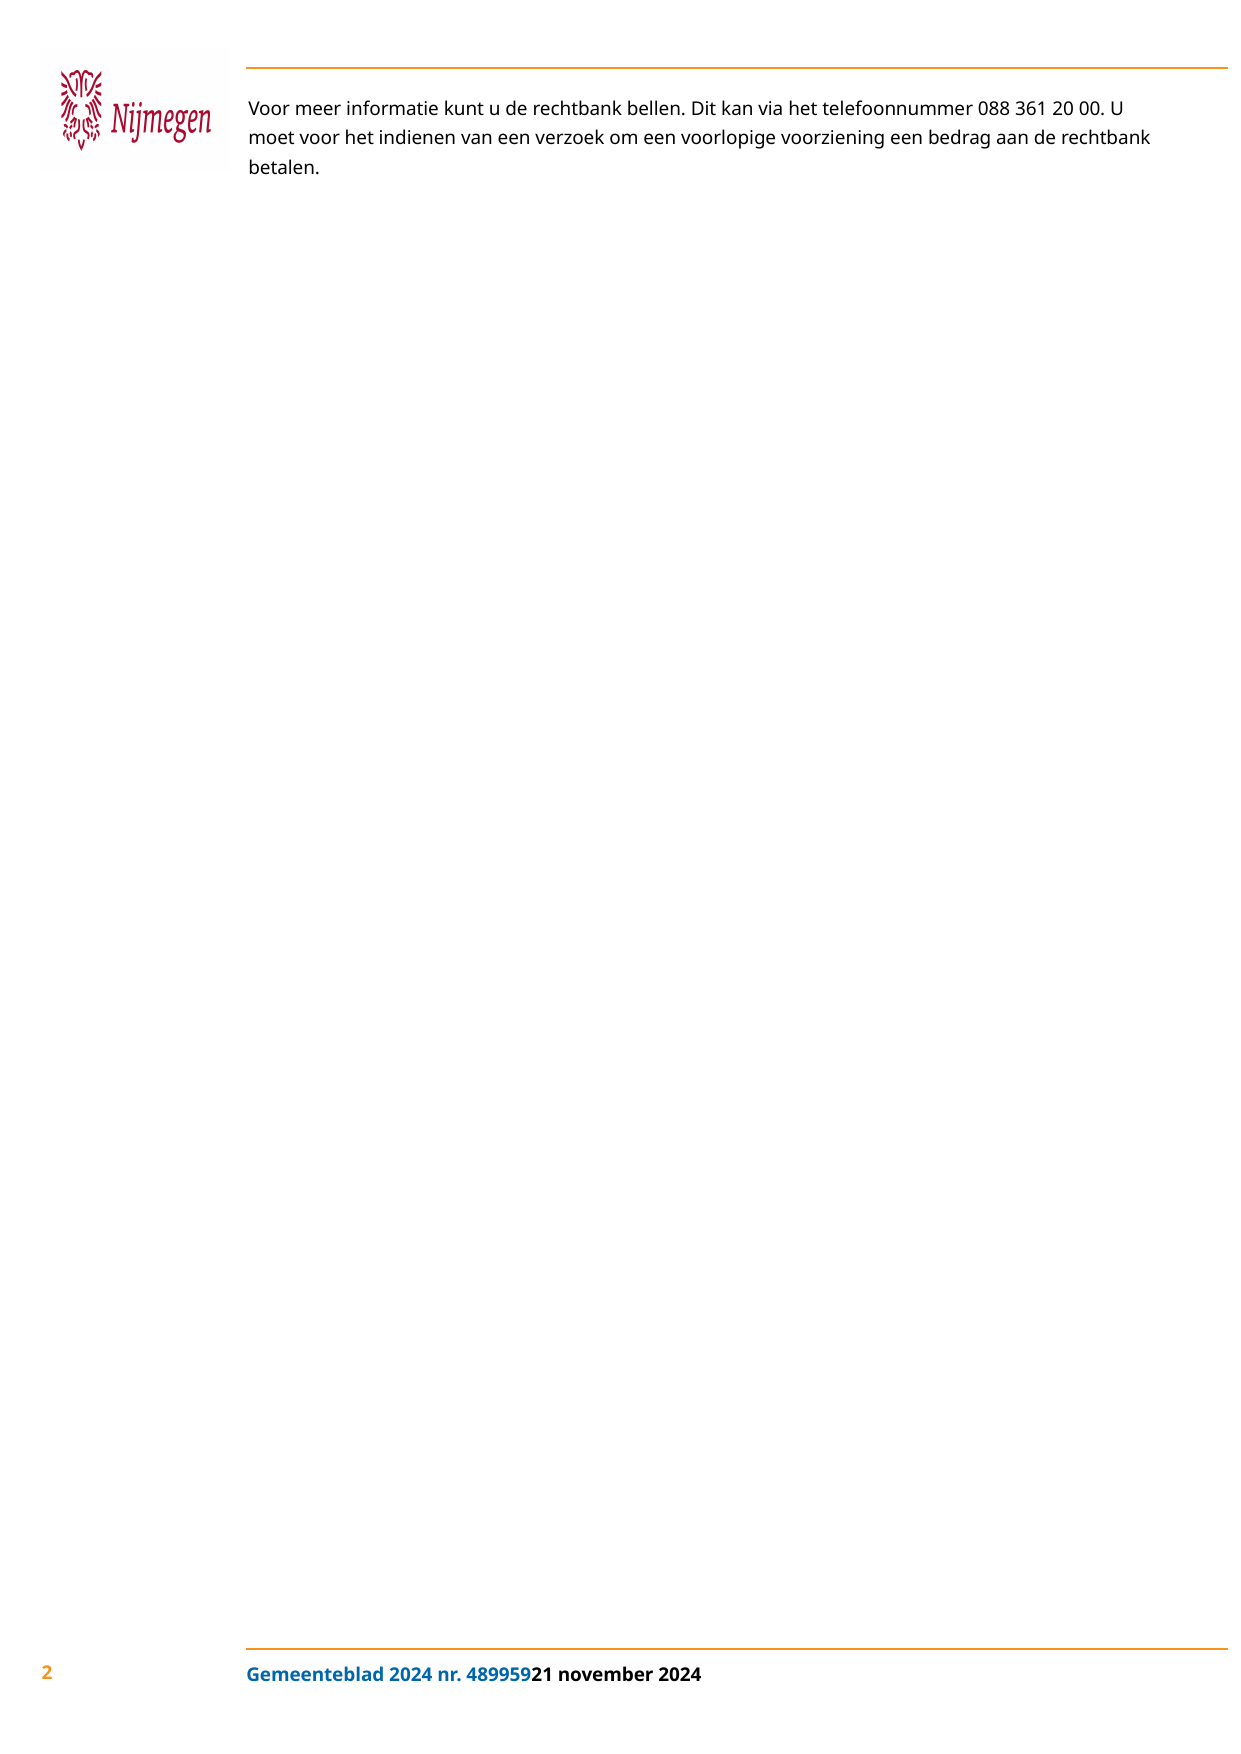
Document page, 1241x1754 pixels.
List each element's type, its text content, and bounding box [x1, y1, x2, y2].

picture [41, 47, 231, 172]
text Voor meer informatie kunt u de rechtbank bellen. Dit kan via het telefoonnummer 088 361 20 00. U moet voor het indienen van een verzoek om een voorlopige voorziening een bedrag aan de rechtbank betalen. [248, 95, 1152, 180]
